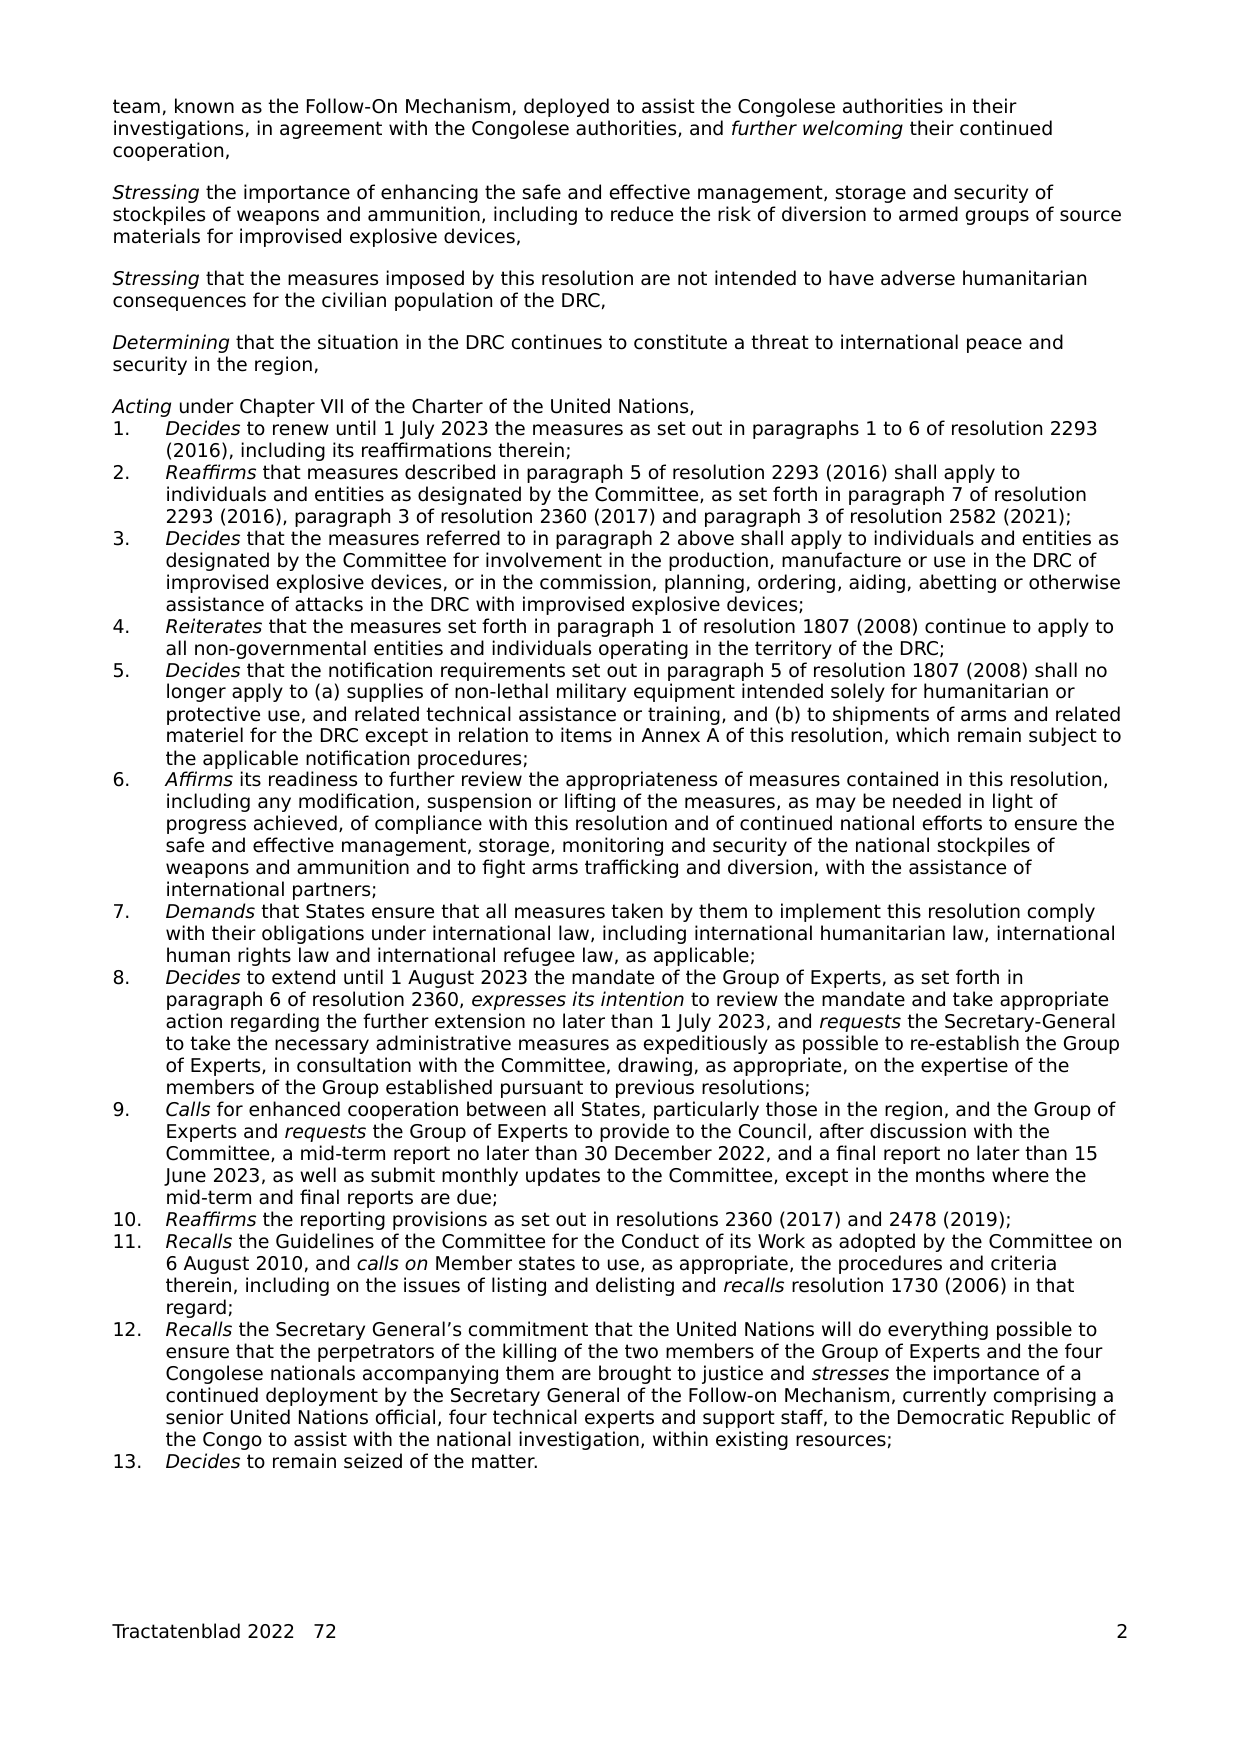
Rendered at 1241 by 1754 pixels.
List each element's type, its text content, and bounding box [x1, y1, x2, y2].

text 8. Decides to extend until 1 August 2023 the mandate of the Group of Experts, as set forth in paragraph 6 of resolution 2360, expresses its intention to review the mandate and take appropriate action regarding the further extension no later than 1 July 2023, and requests the Secretary-General to take the necessary administrative measures as expeditiously as possible to re-establish the Group of Experts, in consultation with the Committee, drawing, as appropriate, on the expertise of the members of the Group established pursuant to previous resolutions; [112, 967, 1128, 1099]
text Stressing that the measures imposed by this resolution are not intended to have adverse humanitarian consequences for the civilian population of the DRC, [112, 268, 1128, 312]
text team, known as the Follow-On Mechanism, deployed to assist the Congolese authorities in their investigations, in agreement with the Congolese authorities, and further welcoming their continued cooperation, [112, 96, 1128, 162]
text 12. Recalls the Secretary General’s commitment that the United Nations will do everything possible to ensure that the perpetrators of the killing of the two members of the Group of Experts and the four Congolese nationals accompanying them are brought to justice and stresses the importance of a continued deployment by the Secretary General of the Follow-on Mechanism, currently comprising a senior United Nations official, four technical experts and support staff, to the Democratic Republic of the Congo to assist with the national investigation, within existing resources; [112, 1319, 1128, 1451]
text 4. Reiterates that the measures set forth in paragraph 1 of resolution 1807 (2008) continue to apply to all non-governmental entities and individuals operating in the territory of the DRC; [112, 616, 1128, 659]
text 1. Decides to renew until 1 July 2023 the measures as set out in paragraphs 1 to 6 of resolution 2293 (2016), including its reaffirmations therein; [112, 418, 1128, 462]
text Acting under Chapter VII of the Charter of the United Nations, [112, 396, 1128, 418]
text 13. Decides to remain seized of the matter. [112, 1451, 1128, 1473]
text 3. Decides that the measures referred to in paragraph 2 above shall apply to individuals and entities as designated by the Committee for involvement in the production, manufacture or use in the DRC of improvised explosive devices, or in the commission, planning, ordering, aiding, abetting or otherwise assistance of attacks in the DRC with improvised explosive devices; [112, 528, 1128, 616]
text Stressing the importance of enhancing the safe and effective management, storage and security of stockpiles of weapons and ammunition, including to reduce the risk of diversion to armed groups of source materials for improvised explosive devices, [112, 182, 1128, 248]
text Determining that the situation in the DRC continues to constitute a threat to international peace and security in the region, [112, 332, 1128, 376]
text 5. Decides that the notification requirements set out in paragraph 5 of resolution 1807 (2008) shall no longer apply to (a) supplies of non-lethal military equipment intended solely for humanitarian or protective use, and related technical assistance or training, and (b) to shipments of arms and related materiel for the DRC except in relation to items in Annex A of this resolution, which remain subject to the applicable notification procedures; [112, 659, 1128, 769]
text 2. Reaffirms that measures described in paragraph 5 of resolution 2293 (2016) shall apply to individuals and entities as designated by the Committee, as set forth in paragraph 7 of resolution 2293 (2016), paragraph 3 of resolution 2360 (2017) and paragraph 3 of resolution 2582 (2021); [112, 462, 1128, 528]
text 6. Affirms its readiness to further review the appropriateness of measures contained in this resolution, including any modification, suspension or lifting of the measures, as may be needed in light of progress achieved, of compliance with this resolution and of continued national efforts to ensure the safe and effective management, storage, monitoring and security of the national stockpiles of weapons and ammunition and to fight arms trafficking and diversion, with the assistance of international partners; [112, 769, 1128, 901]
text 11. Recalls the Guidelines of the Committee for the Conduct of its Work as adopted by the Committee on 6 August 2010, and calls on Member states to use, as appropriate, the procedures and criteria therein, including on the issues of listing and delisting and recalls resolution 1730 (2006) in that regard; [112, 1231, 1128, 1319]
text 10. Reaffirms the reporting provisions as set out in resolutions 2360 (2017) and 2478 (2019); [112, 1209, 1128, 1231]
text 9. Calls for enhanced cooperation between all States, particularly those in the region, and the Group of Experts and requests the Group of Experts to provide to the Council, after discussion with the Committee, a mid-term report no later than 30 December 2022, and a final report no later than 15 June 2023, as well as submit monthly updates to the Committee, except in the months where the mid-term and final reports are due; [112, 1099, 1128, 1209]
text 7. Demands that States ensure that all measures taken by them to implement this resolution comply with their obligations under international law, including international humanitarian law, international human rights law and international refugee law, as applicable; [112, 901, 1128, 967]
